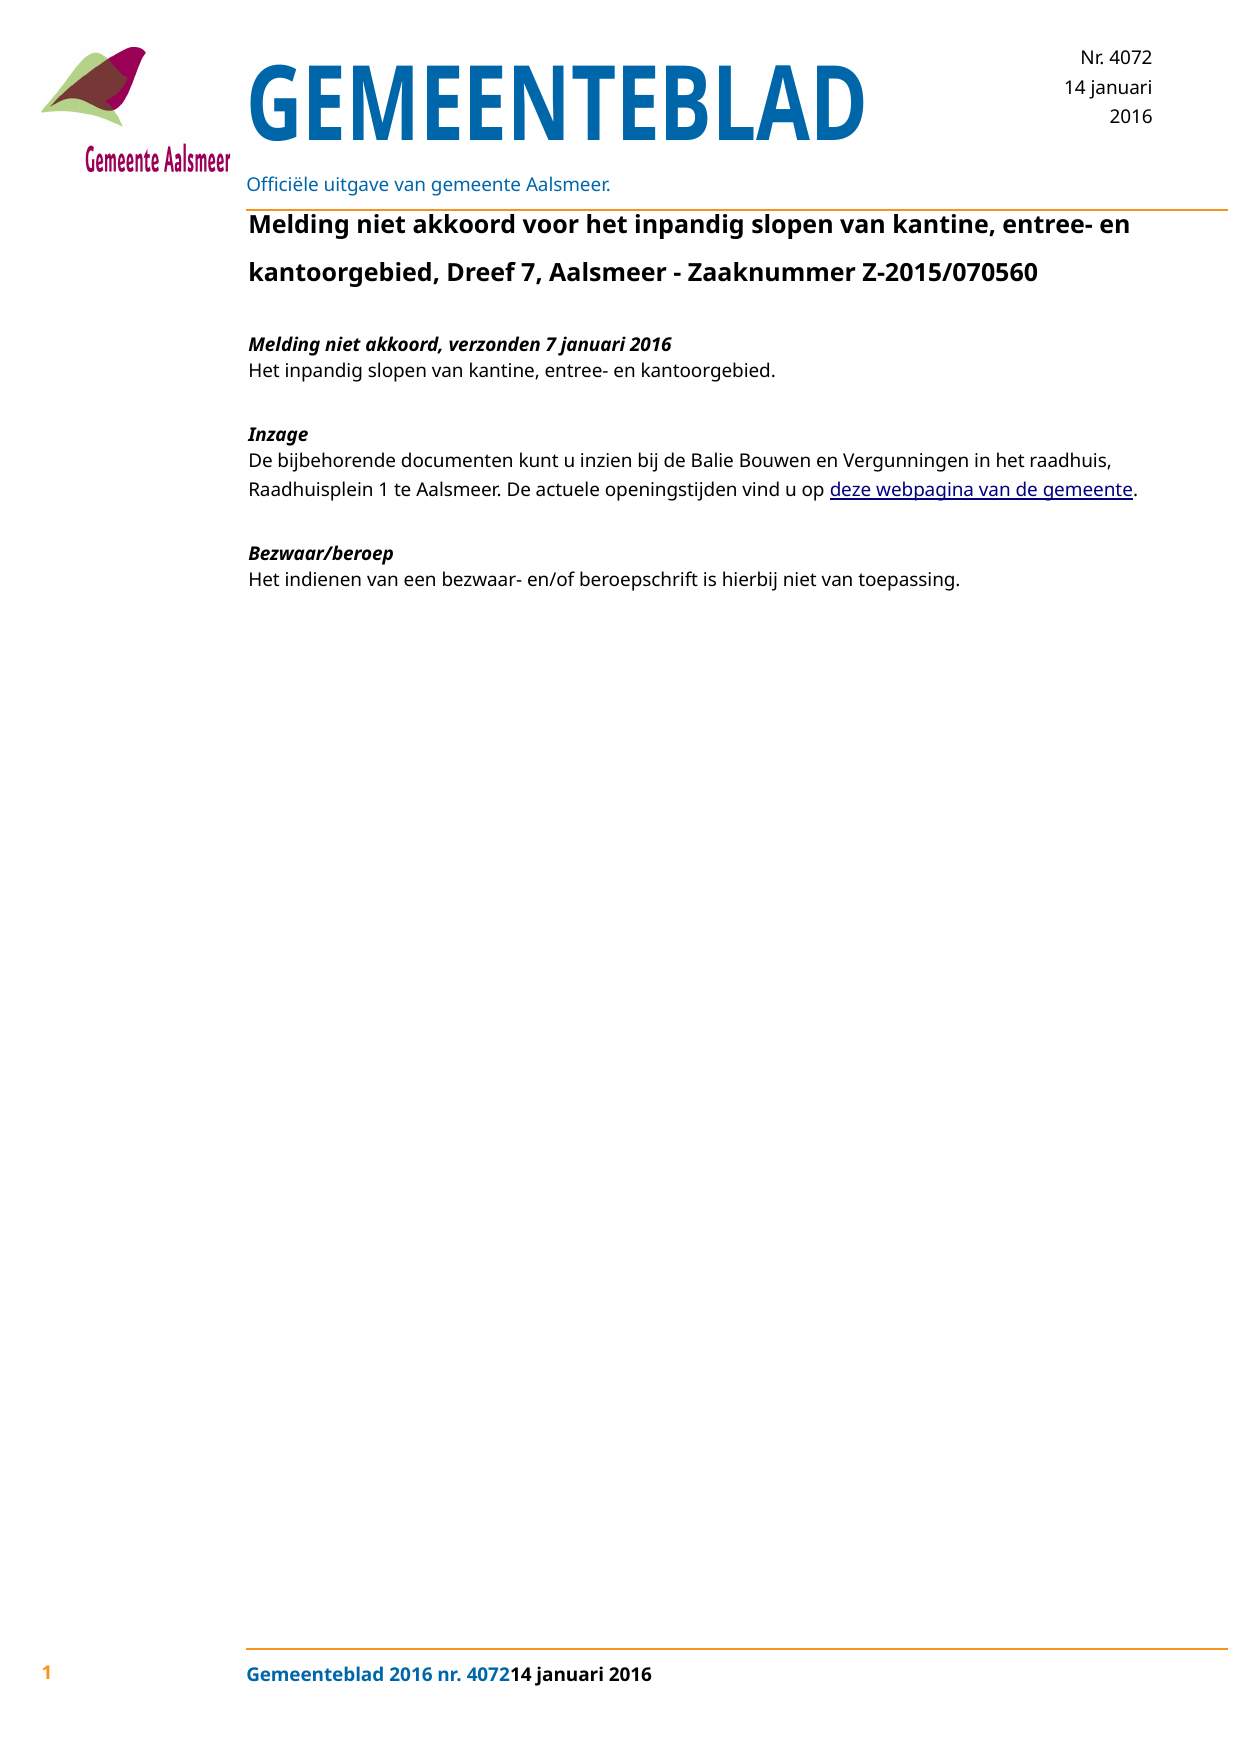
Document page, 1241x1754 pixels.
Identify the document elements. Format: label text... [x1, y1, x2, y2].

text Inzage [248, 421, 1152, 447]
text De bijbehorende documenten kunt u inzien bij de Balie Bouwen en Vergunningen in het raadhuis, Raadhuisplein 1 te Aalsmeer. De actuele openingstijden vind u op deze webpagina van de gemeente. [248, 447, 1152, 502]
text Melding niet akkoord voor het inpandig slopen van kantine, entree- en kantoorgebied, Dreef 7, Aalsmeer - Zaaknummer Z-2015/070560 [248, 211, 1152, 288]
text Het inpandig slopen van kantine, entree- en kantoorgebied. [248, 357, 1152, 383]
text Het indienen van een bezwaar- en/of beroepschrift is hierbij niet van toepassing. [248, 566, 1152, 592]
picture [41, 47, 231, 172]
text Melding niet akkoord, verzonden 7 januari 2016 [248, 331, 1152, 357]
text Bezwaar/beroep [248, 540, 1152, 566]
